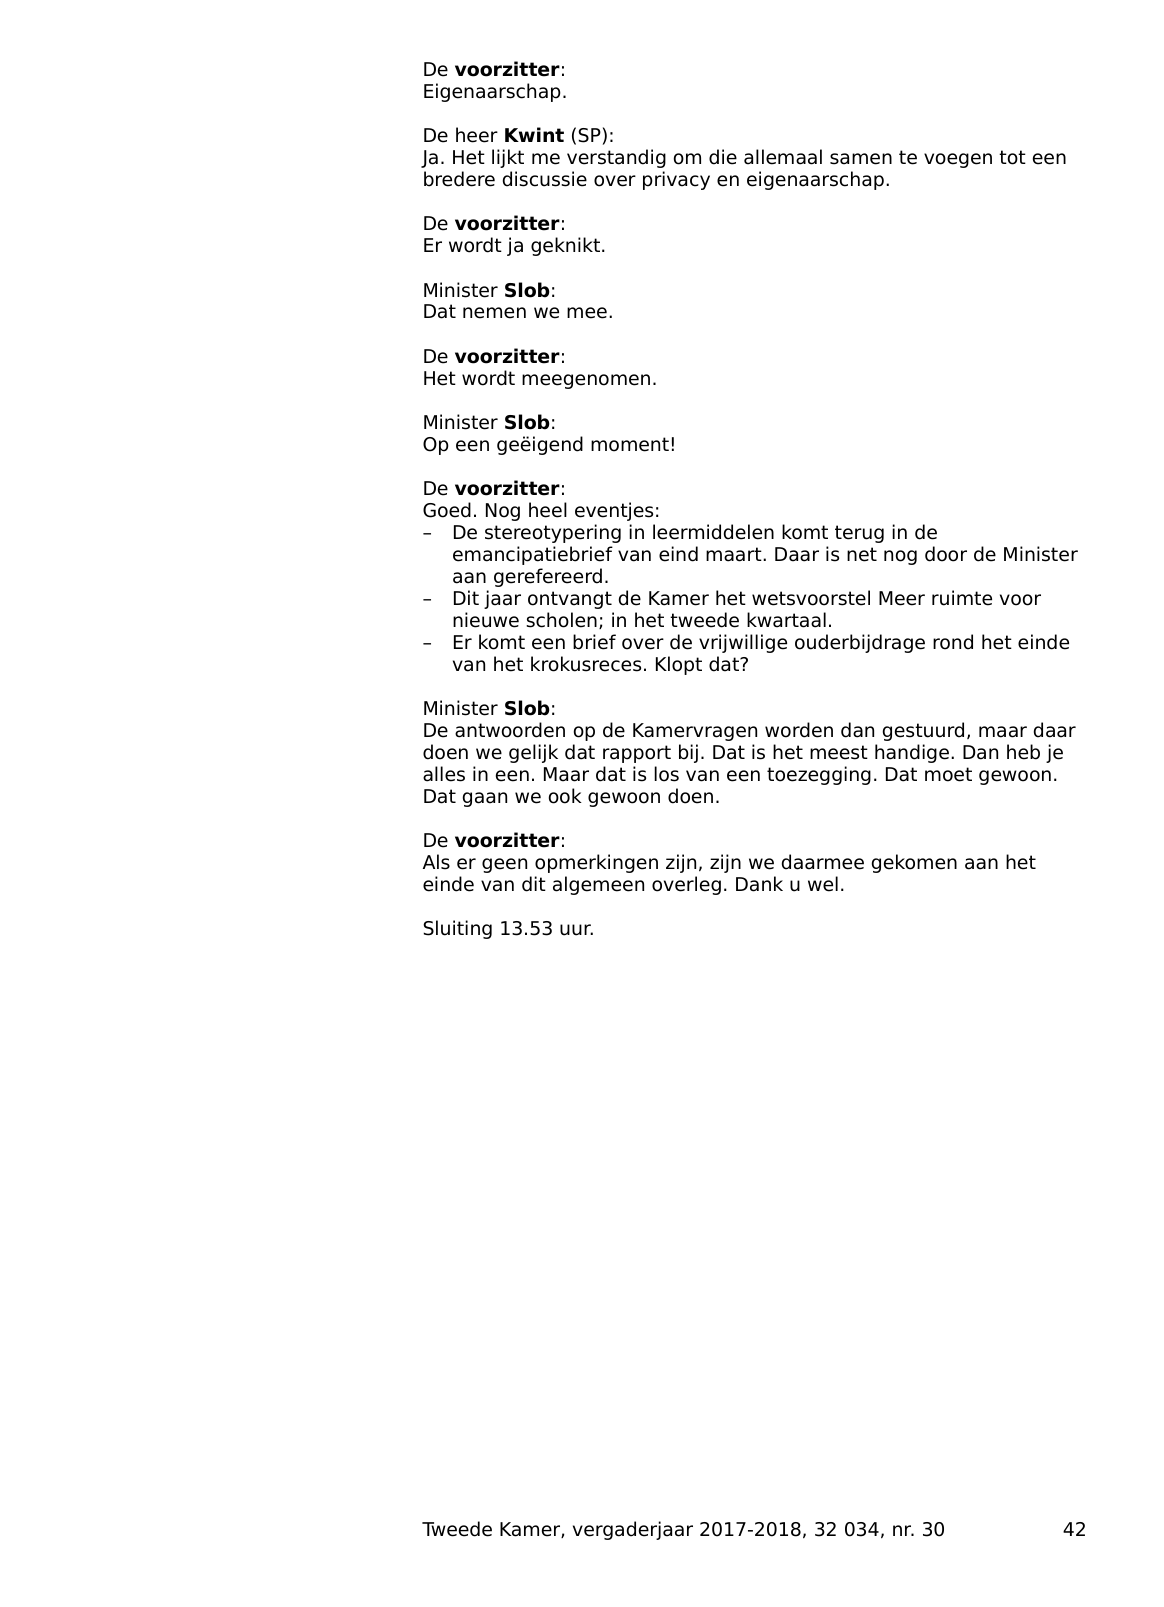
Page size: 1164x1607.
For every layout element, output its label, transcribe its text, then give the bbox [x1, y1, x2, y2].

text De voorzitter: [422, 59, 1087, 81]
text Het wordt meegenomen. [422, 368, 1087, 389]
text – Er komt een brief over de vrijwillige ouderbijdrage rond het einde van het krokusreces. Klopt dat? [422, 632, 1087, 676]
text Minister Slob: [422, 412, 1087, 434]
text Goed. Nog heel eventjes: [422, 500, 1087, 522]
text De heer Kwint (SP): [422, 125, 1087, 147]
text Als er geen opmerkingen zijn, zijn we daarmee gekomen aan het einde van dit algemeen overleg. Dank u wel. [422, 852, 1087, 896]
text De voorzitter: [422, 346, 1087, 368]
text Ja. Het lijkt me verstandig om die allemaal samen te voegen tot een bredere discussie over privacy en eigenaarschap. [422, 147, 1087, 191]
text Dat nemen we mee. [422, 301, 1087, 323]
text De voorzitter: [422, 830, 1087, 852]
text Minister Slob: [422, 279, 1087, 301]
text De antwoorden op de Kamervragen worden dan gestuurd, maar daar doen we gelijk dat rapport bij. Dat is het meest handige. Dan heb je alles in een. Maar dat is los van een toezegging. Dat moet gewoon. Dat gaan we ook gewoon doen. [422, 720, 1087, 808]
text Sluiting 13.53 uur. [422, 918, 1087, 940]
text Minister Slob: [422, 698, 1087, 720]
text De voorzitter: [422, 213, 1087, 235]
text – De stereotypering in leermiddelen komt terug in de emancipatiebrief van eind maart. Daar is net nog door de Minister aan gerefereerd. [422, 522, 1087, 588]
text Eigenaarschap. [422, 81, 1087, 103]
text De voorzitter: [422, 478, 1087, 500]
text – Dit jaar ontvangt de Kamer het wetsvoorstel Meer ruimte voor nieuwe scholen; in het tweede kwartaal. [422, 588, 1087, 632]
text Op een geëigend moment! [422, 434, 1087, 456]
text Er wordt ja geknikt. [422, 235, 1087, 257]
